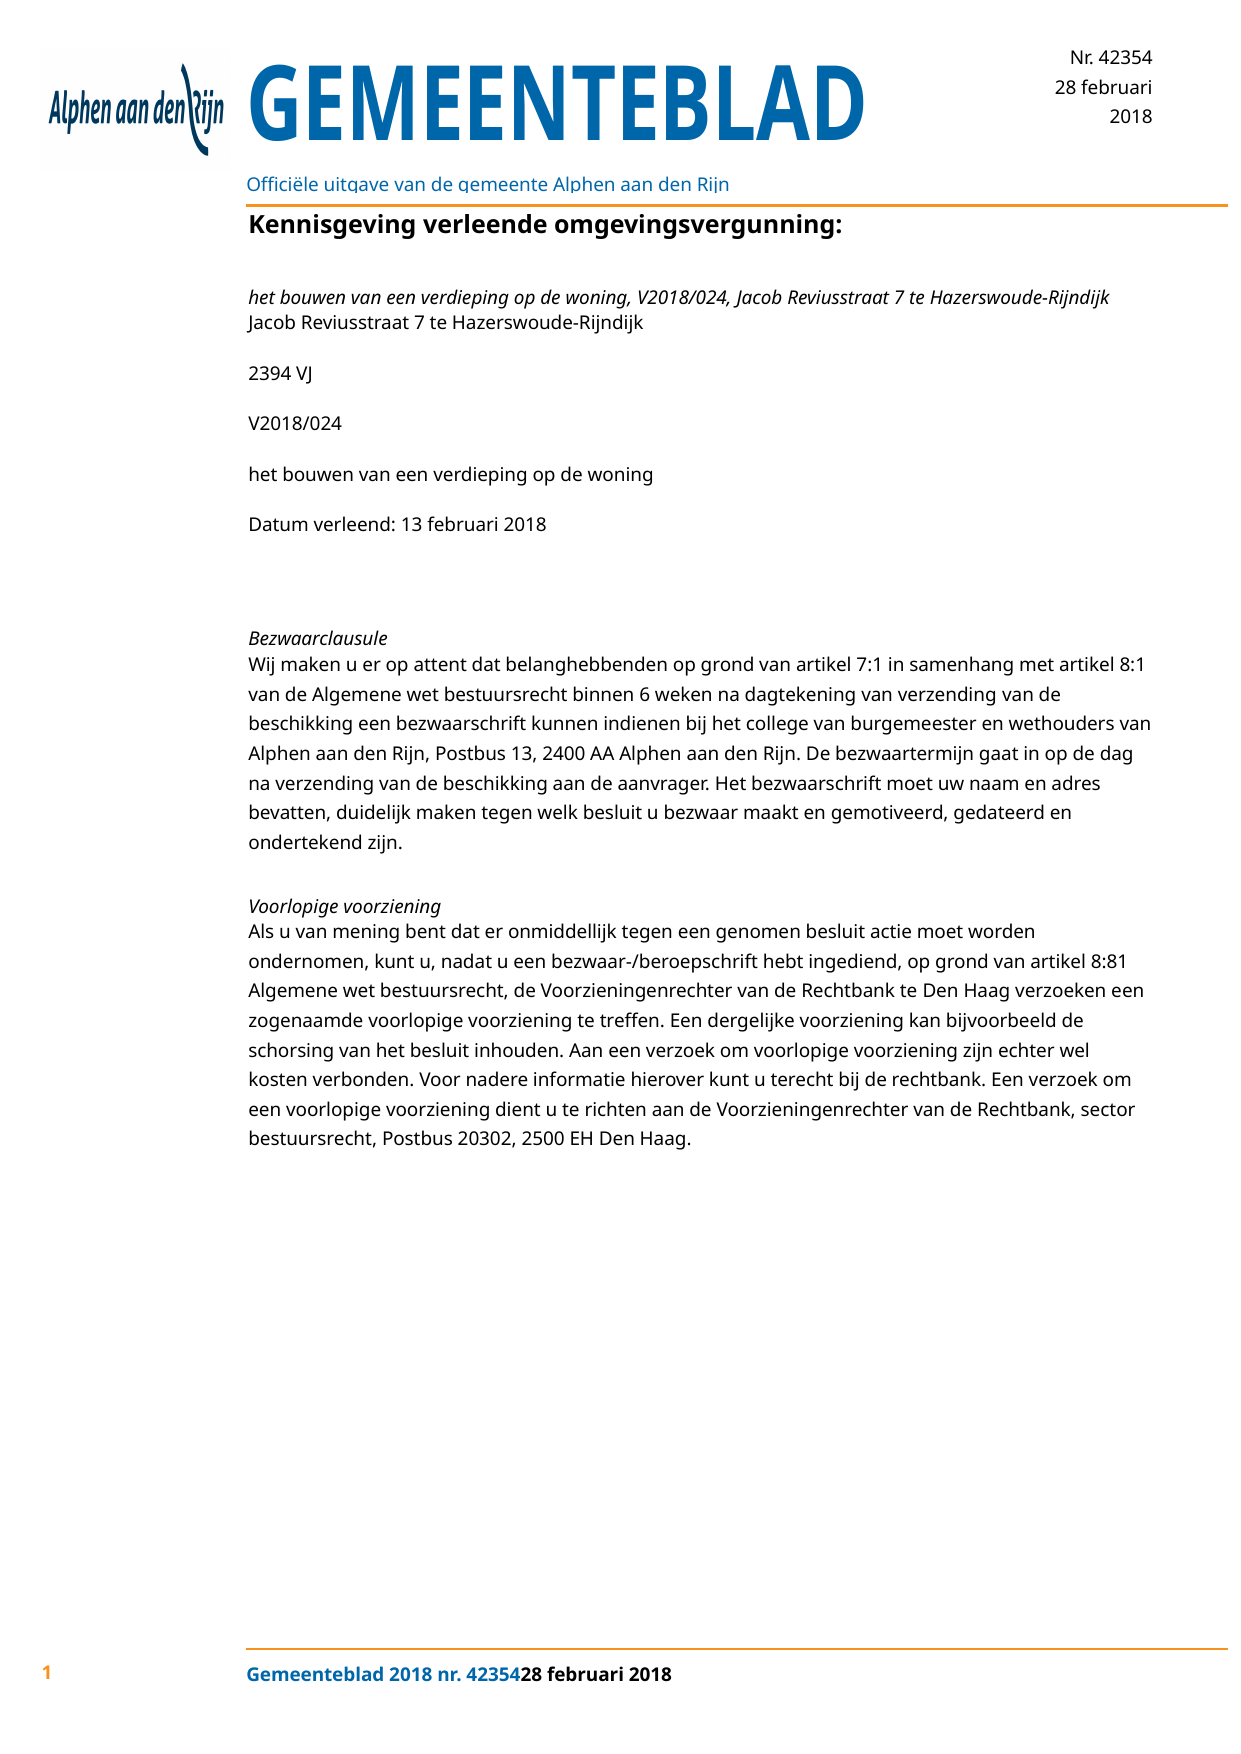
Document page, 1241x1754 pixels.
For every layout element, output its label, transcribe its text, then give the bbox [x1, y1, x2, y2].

text het bouwen van een verdieping op de woning [248, 461, 1152, 487]
picture [41, 47, 231, 172]
text Kennisgeving verleende omgevingsvergunning: [248, 207, 1152, 241]
text Bezwaarclausule [248, 626, 1152, 651]
text 2394 VJ [248, 360, 1152, 386]
text V2018/024 [248, 410, 1152, 436]
text het bouwen van een verdieping op de woning, V2018/024, Jacob Reviusstraat 7 te Hazerswoude-Rijndijk [248, 284, 1152, 309]
text Voorlopige voorziening [248, 893, 1152, 918]
text Als u van mening bent dat er onmiddellijk tegen een genomen besluit actie moet worden ondernomen, kunt u, nadat u een bezwaar-/beroepschrift hebt ingediend, op grond van artikel 8:81 Algemene wet bestuursrecht, de Voorzieningenrechter van de Rechtbank te Den Haag verzoeken een zogenaamde voorlopige voorziening te treffen. Een dergelijke voorziening kan bijvoorbeeld de schorsing van het besluit inhouden. Aan een verzoek om voorlopige voorziening zijn echter wel kosten verbonden. Voor nadere informatie hierover kunt u terecht bij de rechtbank. Een verzoek om een voorlopige voorziening dient u te richten aan de Voorzieningenrechter van de Rechtbank, sector bestuursrecht, Postbus 20302, 2500 EH Den Haag. [248, 918, 1152, 1151]
text Jacob Reviusstraat 7 te Hazerswoude-Rijndijk [248, 309, 1152, 335]
text Datum verleend: 13 februari 2018 [248, 511, 1152, 537]
text Wij maken u er op attent dat belanghebbenden op grond van artikel 7:1 in samenhang met artikel 8:1 van de Algemene wet bestuursrecht binnen 6 weken na dagtekening van verzending van de beschikking een bezwaarschrift kunnen indienen bij het college van burgemeester en wethouders van Alphen aan den Rijn, Postbus 13, 2400 AA Alphen aan den Rijn. De bezwaartermijn gaat in op de dag na verzending van de beschikking aan de aanvrager. Het bezwaarschrift moet uw naam en adres bevatten, duidelijk maken tegen welk besluit u bezwaar maakt en gemotiveerd, gedateerd en ondertekend zijn. [248, 651, 1152, 854]
